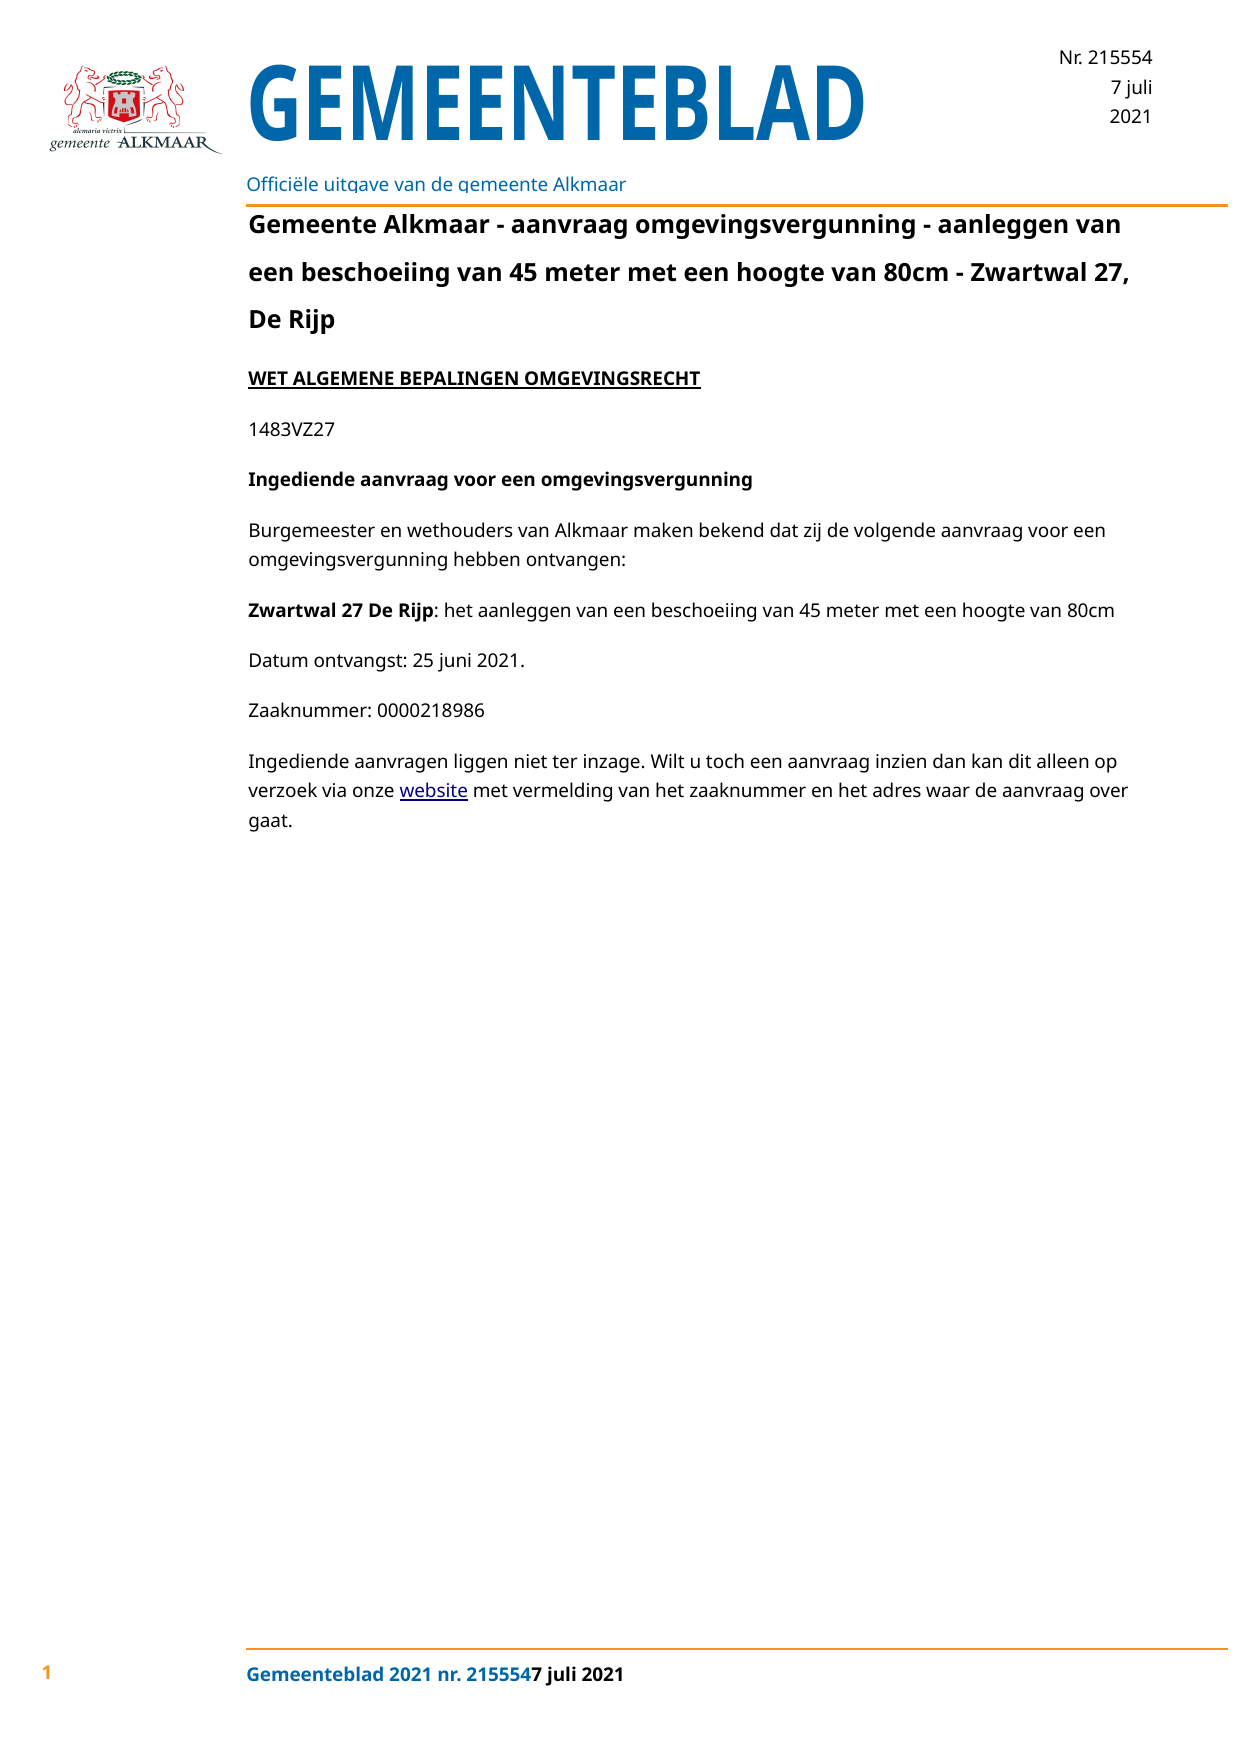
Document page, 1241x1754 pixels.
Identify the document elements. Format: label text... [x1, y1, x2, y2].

text Burgemeester en wethouders van Alkmaar maken bekend dat zij de volgende aanvraag voor een omgevingsvergunning hebben ontvangen: [248, 517, 1152, 572]
text Gemeente Alkmaar - aanvraag omgevingsvergunning - aanleggen van een beschoeiing van 45 meter met een hoogte van 80cm - Zwartwal 27, De Rijp [248, 207, 1152, 336]
text Ingediende aanvraag voor een omgevingsvergunning [248, 466, 1152, 492]
text Zwartwal 27 De Rijp: het aanleggen van een beschoeiing van 45 meter met een hoogte van 80cm [248, 597, 1152, 622]
text 1483VZ27 [248, 416, 1152, 442]
text WET ALGEMENE BEPALINGEN OMGEVINGSRECHT [248, 366, 1152, 391]
picture [41, 47, 231, 172]
text Datum ontvangst: 25 juni 2021. [248, 647, 1152, 673]
text Ingediende aanvragen liggen niet ter inzage. Wilt u toch een aanvraag inzien dan kan dit alleen op verzoek via onze website met vermelding van het zaaknummer en het adres waar de aanvraag over gaat. [248, 748, 1152, 833]
text Zaaknummer: 0000218986 [248, 698, 1152, 723]
